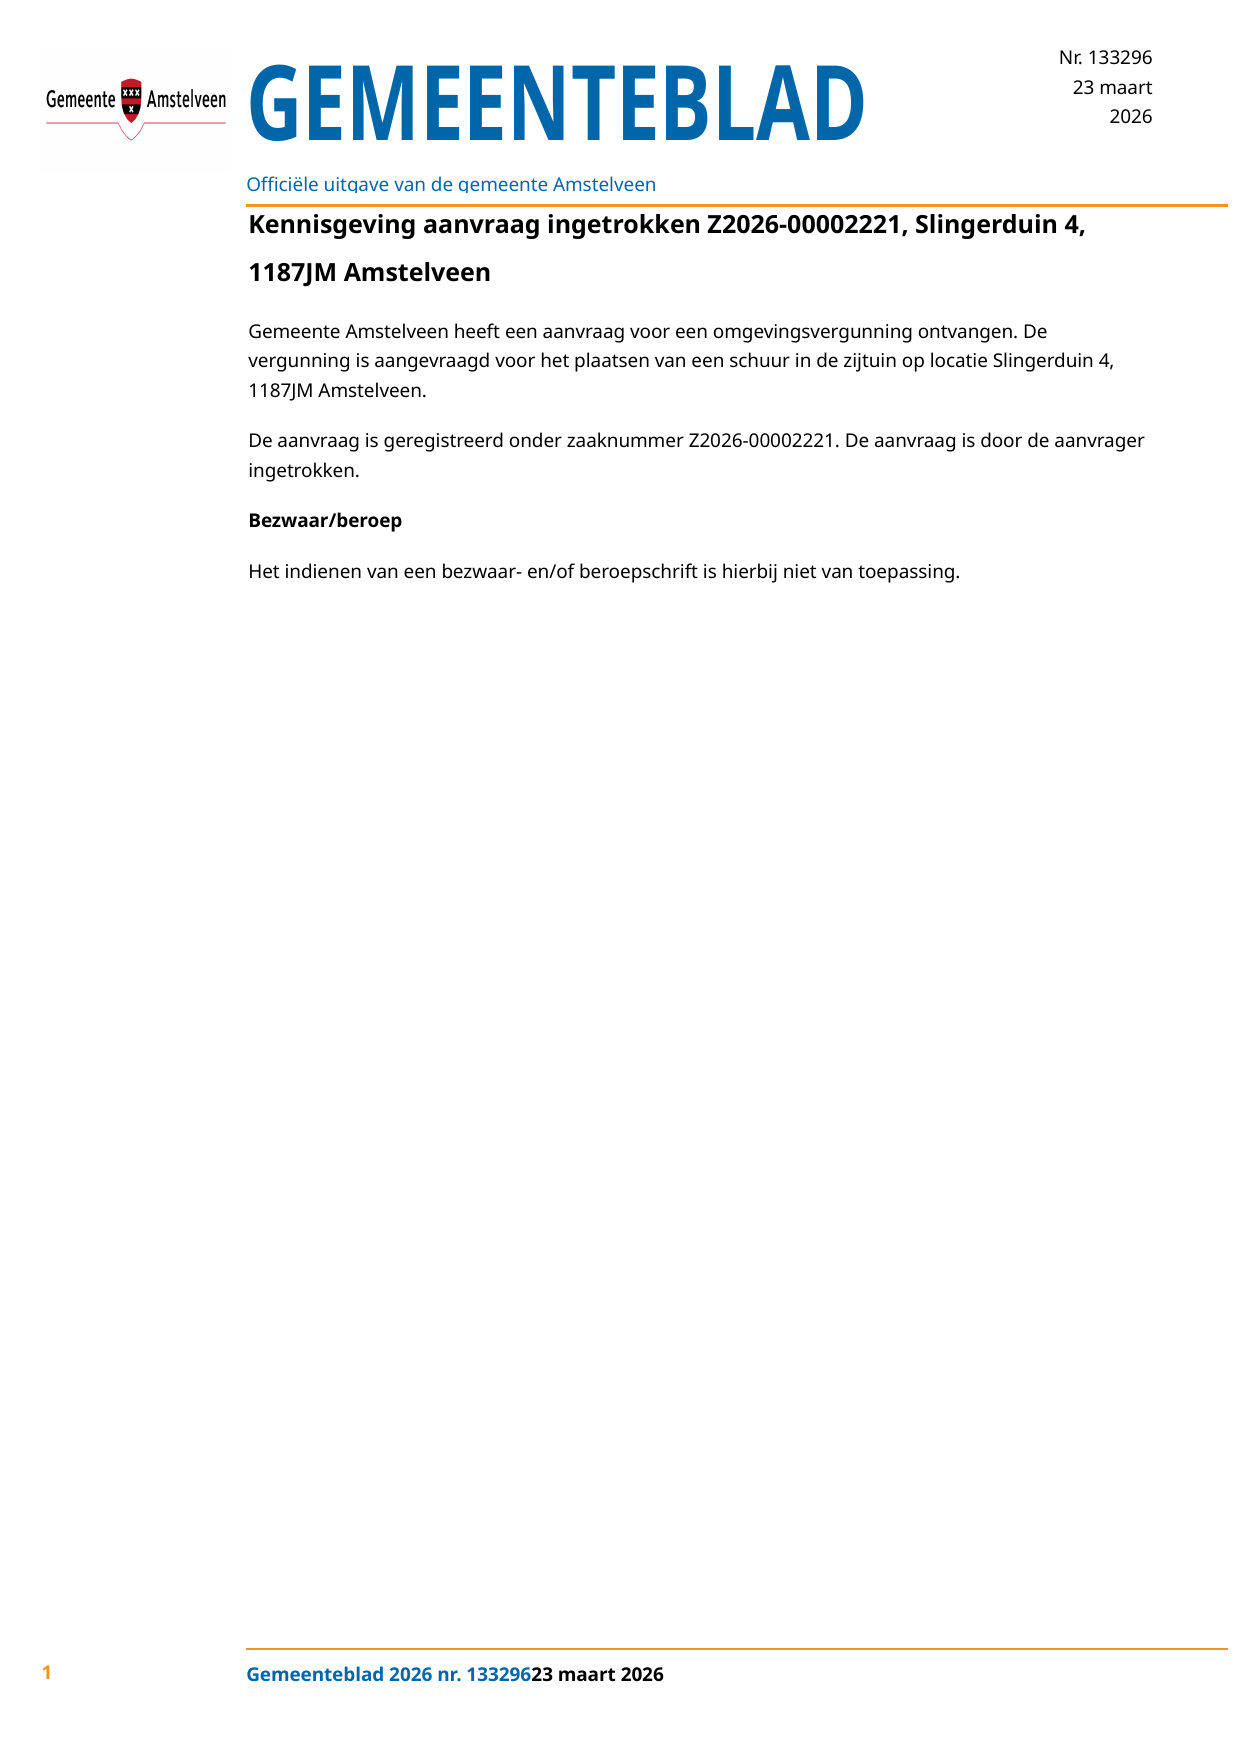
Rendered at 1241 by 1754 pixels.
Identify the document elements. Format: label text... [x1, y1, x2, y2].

text Bezwaar/beroep [248, 507, 1152, 533]
text Kennisgeving aanvraag ingetrokken Z2026-00002221, Slingerduin 4, 1187JM Amstelveen [248, 207, 1152, 288]
text Het indienen van een bezwaar- en/of beroepschrift is hierbij niet van toepassing. [248, 558, 1152, 584]
text De aanvraag is geregistreerd onder zaaknummer Z2026-00002221. De aanvraag is door de aanvrager ingetrokken. [248, 427, 1152, 483]
text Gemeente Amstelveen heeft een aanvraag voor een omgevingsvergunning ontvangen. De vergunning is aangevraagd voor het plaatsen van een schuur in de zijtuin op locatie Slingerduin 4, 1187JM Amstelveen. [248, 318, 1152, 403]
picture [41, 47, 231, 172]
